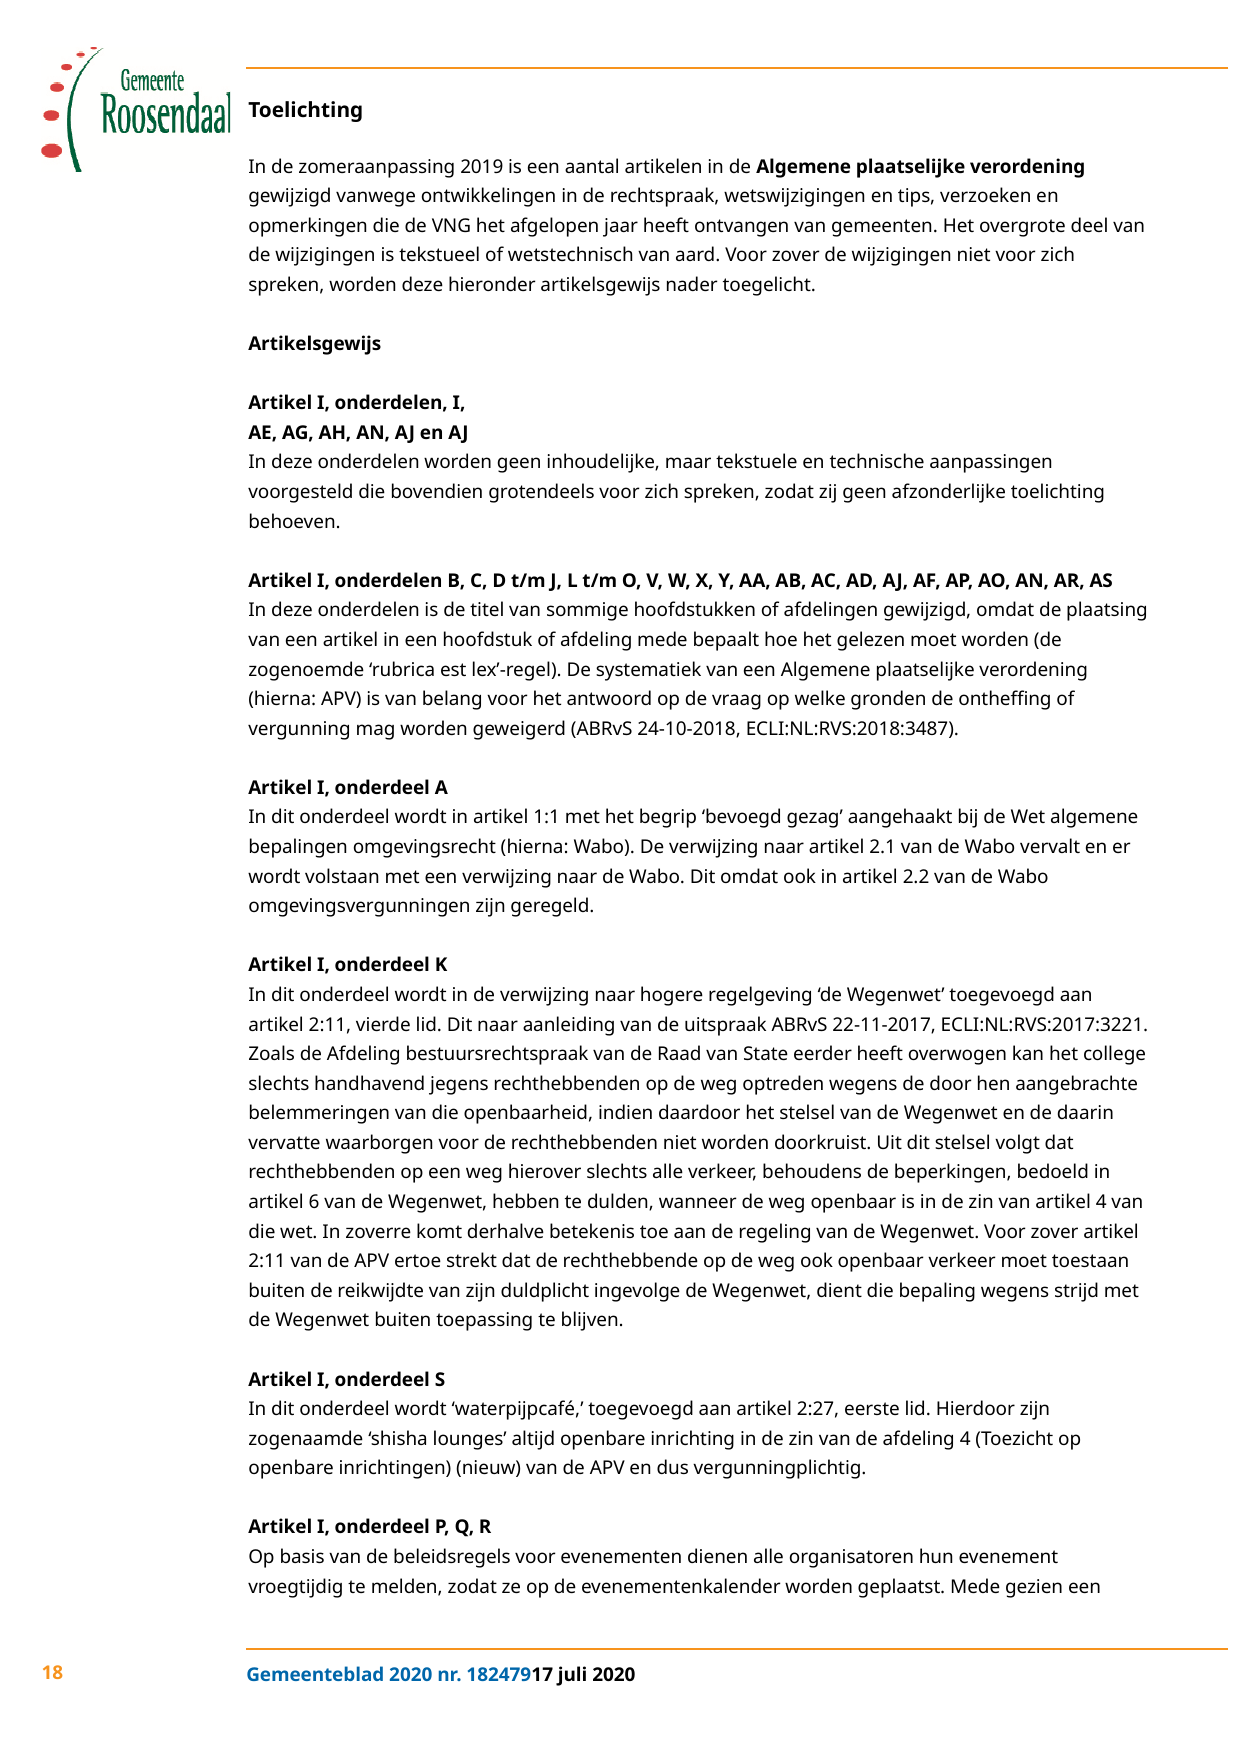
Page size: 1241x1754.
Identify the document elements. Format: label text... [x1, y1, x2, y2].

text In dit onderdeel wordt in artikel 1:1 met het begrip ‘bevoegd gezag’ aangehaakt bij de Wet algemene bepalingen omgevingsrecht (hierna: Wabo). De verwijzing naar artikel 2.1 van de Wabo vervalt en er wordt volstaan met een verwijzing naar de Wabo. Dit omdat ook in artikel 2.2 van de Wabo omgevingsvergunningen zijn geregeld. [248, 804, 1152, 918]
text Artikel I, onderdeel S [248, 1366, 1152, 1392]
text Artikel I, onderdelen, I, [248, 389, 1152, 415]
text In dit onderdeel wordt in de verwijzing naar hogere regelgeving ‘de Wegenwet’ toegevoegd aan artikel 2:11, vierde lid. Dit naar aanleiding van de uitspraak ABRvS 22-11-2017, ECLI:NL:RVS:2017:3221. Zoals de Afdeling bestuursrechtspraak van de Raad van State eerder heeft overwogen kan het college slechts handhavend jegens rechthebbenden op de weg optreden wegens de door hen aangebrachte belemmeringen van die openbaarheid, indien daardoor het stelsel van de Wegenwet en de daarin vervatte waarborgen voor de rechthebbenden niet worden doorkruist. Uit dit stelsel volgt dat rechthebbenden op een weg hierover slechts alle verkeer, behoudens de beperkingen, bedoeld in artikel 6 van de Wegenwet, hebben te dulden, wanneer de weg openbaar is in de zin van artikel 4 van die wet. In zoverre komt derhalve betekenis toe aan de regeling van de Wegenwet. Voor zover artikel 2:11 van de APV ertoe strekt dat de rechthebbende op de weg ook openbaar verkeer moet toestaan buiten de reikwijdte van zijn duldplicht ingevolge de Wegenwet, dient die bepaling wegens strijd met de Wegenwet buiten toepassing te blijven. [248, 981, 1152, 1332]
picture [41, 47, 231, 172]
text Toelichting [248, 95, 1152, 123]
text In de zomeraanpassing 2019 is een aantal artikelen in de Algemene plaatselijke verordening gewijzigd vanwege ontwikkelingen in de rechtspraak, wetswijzigingen en tips, verzoeken en opmerkingen die de VNG het afgelopen jaar heeft ontvangen van gemeenten. Het overgrote deel van de wijzigingen is tekstueel of wetstechnisch van aard. Voor zover de wijzigingen niet voor zich spreken, worden deze hieronder artikelsgewijs nader toegelicht. [248, 153, 1152, 297]
text Artikel I, onderdeel P, Q, R [248, 1514, 1152, 1539]
text In deze onderdelen is de titel van sommige hoofdstukken of afdelingen gewijzigd, omdat de plaatsing van een artikel in een hoofdstuk of afdeling mede bepaalt hoe het gelezen moet worden (de zogenoemde ‘rubrica est lex’-regel). De systematiek van een Algemene plaatselijke verordening (hierna: APV) is van belang voor het antwoord op de vraag op welke gronden de ontheffing of vergunning mag worden geweigerd (ABRvS 24-10-2018, ECLI:NL:RVS:2018:3487). [248, 597, 1152, 741]
text Artikelsgewijs [248, 330, 1152, 356]
text Artikel I, onderdelen B, C, D t/m J, L t/m O, V, W, X, Y, AA, AB, AC, AD, AJ, AF, AP, AO, AN, AR, AS [248, 567, 1152, 593]
text Artikel I, onderdeel K [248, 952, 1152, 977]
text In deze onderdelen worden geen inhoudelijke, maar tekstuele en technische aanpassingen voorgesteld die bovendien grotendeels voor zich spreken, zodat zij geen afzonderlijke toelichting behoeven. [248, 449, 1152, 534]
text Artikel I, onderdeel A [248, 774, 1152, 800]
text Op basis van de beleidsregels voor evenementen dienen alle organisatoren hun evenement vroegtijdig te melden, zodat ze op de evenementenkalender worden geplaatst. Mede gezien een [248, 1543, 1152, 1599]
text In dit onderdeel wordt ‘waterpijpcafé,’ toegevoegd aan artikel 2:27, eerste lid. Hierdoor zijn zogenaamde ‘shisha lounges’ altijd openbare inrichting in de zin van de afdeling 4 (Toezicht op openbare inrichtingen) (nieuw) van de APV en dus vergunningplichtig. [248, 1395, 1152, 1480]
text AE, AG, AH, AN, AJ en AJ [248, 419, 1152, 445]
